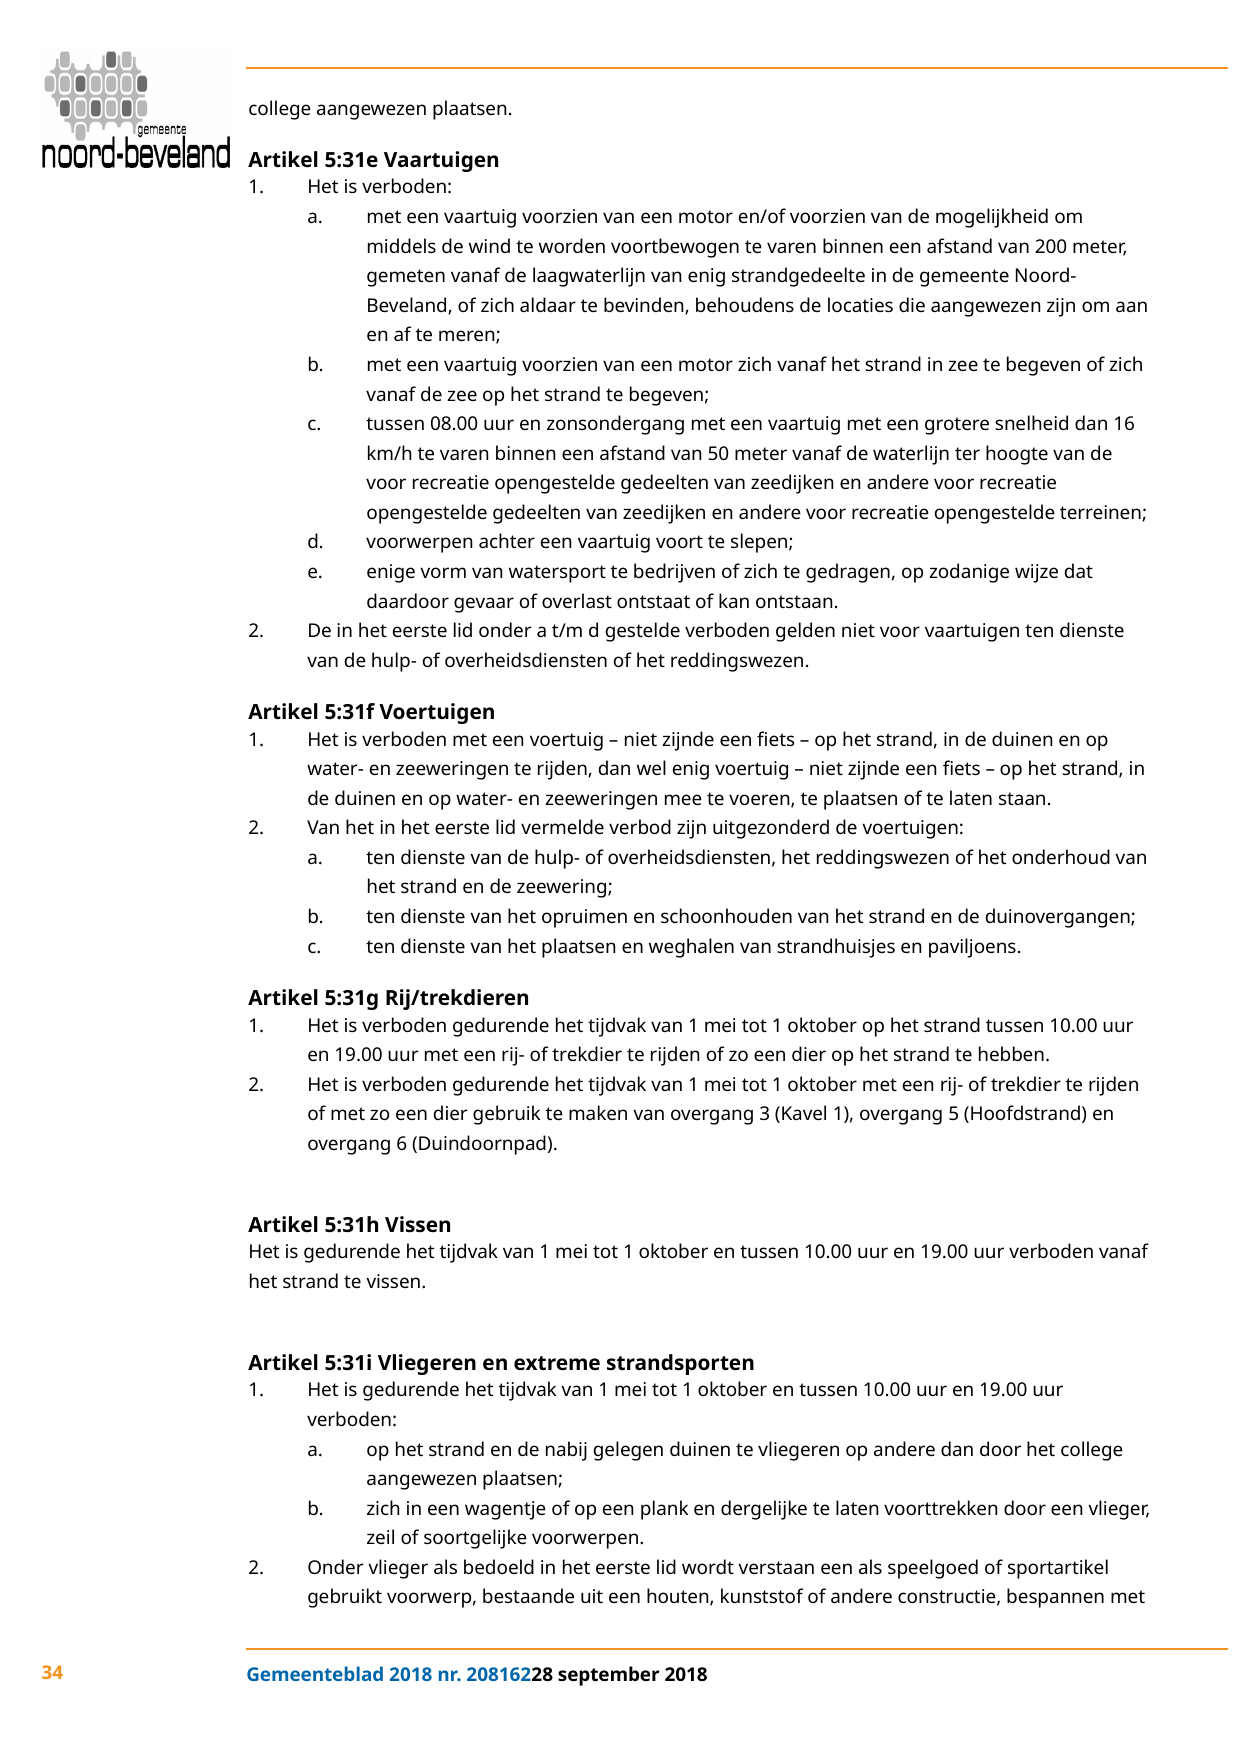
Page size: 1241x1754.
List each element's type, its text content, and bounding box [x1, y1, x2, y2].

text Artikel 5:31f Voertuigen [248, 697, 1152, 726]
list Het is verboden met een voertuig – niet zijnde een fiets – op het strand, in de duinen en op water- en zeeweringen te rijden, dan wel enig voertuig – niet zijnde een fiets – op het strand, in de duinen en op water- en zeeweringen mee te voeren, te plaatsen of te laten staan. [248, 726, 1152, 811]
picture [41, 47, 231, 172]
text Artikel 5:31i Vliegeren en extreme strandsporten [248, 1348, 1152, 1377]
list Onder vlieger als bedoeld in het eerste lid wordt verstaan een als speelgoed of sportartikel gebruikt voorwerp, bestaande uit een houten, kunststof of andere constructie, bespannen met [248, 1554, 1152, 1609]
list op het strand en de nabij gelegen duinen te vliegeren op andere dan door het college aangewezen plaatsen; [307, 1436, 1152, 1491]
list enige vorm van watersport te bedrijven of zich te gedragen, op zodanige wijze dat daardoor gevaar of overlast ontstaat of kan ontstaan. [307, 558, 1152, 613]
list zich in een wagentje of op een plank en dergelijke te laten voorttrekken door een vlieger, zeil of soortgelijke voorwerpen. [307, 1495, 1152, 1550]
list Het is verboden: [248, 174, 1152, 199]
list voorwerpen achter een vaartuig voort te slepen; [307, 529, 1152, 554]
text Artikel 5:31e Vaartuigen [248, 145, 1152, 174]
list ten dienste van het opruimen en schoonhouden van het strand en de duinovergangen; [307, 903, 1152, 929]
text Artikel 5:31g Rij/trekdieren [248, 983, 1152, 1012]
list Het is gedurende het tijdvak van 1 mei tot 1 oktober en tussen 10.00 uur en 19.00 uur verboden: [248, 1377, 1152, 1432]
list met een vaartuig voorzien van een motor zich vanaf het strand in zee te begeven of zich vanaf de zee op het strand te begeven; [307, 351, 1152, 406]
list ten dienste van de hulp- of overheidsdiensten, het reddingswezen of het onderhoud van het strand en de zeewering; [307, 844, 1152, 899]
list Het is verboden gedurende het tijdvak van 1 mei tot 1 oktober met een rij- of trekdier te rijden of met zo een dier gebruik te maken van overgang 3 (Kavel 1), overgang 5 (Hoofdstrand) en overgang 6 (Duindoornpad). [248, 1071, 1152, 1156]
list Het is verboden gedurende het tijdvak van 1 mei tot 1 oktober op het strand tussen 10.00 uur en 19.00 uur met een rij- of trekdier te rijden of zo een dier op het strand te hebben. [248, 1012, 1152, 1067]
text college aangewezen plaatsen. [248, 95, 1152, 121]
list ten dienste van het plaatsen en weghalen van strandhuisjes en paviljoens. [307, 933, 1152, 959]
list tussen 08.00 uur en zonsondergang met een vaartuig met een grotere snelheid dan 16 km/h te varen binnen een afstand van 50 meter vanaf de waterlijn ter hoogte van de voor recreatie opengestelde gedeelten van zeedijken en andere voor recreatie opengestelde gedeelten van zeedijken en andere voor recreatie opengestelde terreinen; [307, 410, 1152, 525]
list met een vaartuig voorzien van een motor en/of voorzien van de mogelijkheid om middels de wind te worden voortbewogen te varen binnen een afstand van 200 meter, gemeten vanaf de laagwaterlijn van enig strandgedeelte in de gemeente Noord-Beveland, of zich aldaar te bevinden, behoudens de locaties die aangewezen zijn om aan en af te meren; [307, 203, 1152, 347]
text Het is gedurende het tijdvak van 1 mei tot 1 oktober en tussen 10.00 uur en 19.00 uur verboden vanaf het strand te vissen. [248, 1238, 1152, 1294]
text Artikel 5:31h Vissen [248, 1210, 1152, 1238]
list Van het in het eerste lid vermelde verbod zijn uitgezonderd de voertuigen: [248, 814, 1152, 840]
list De in het eerste lid onder a t/m d gestelde verboden gelden niet voor vaartuigen ten dienste van de hulp- of overheidsdiensten of het reddingswezen. [248, 617, 1152, 673]
